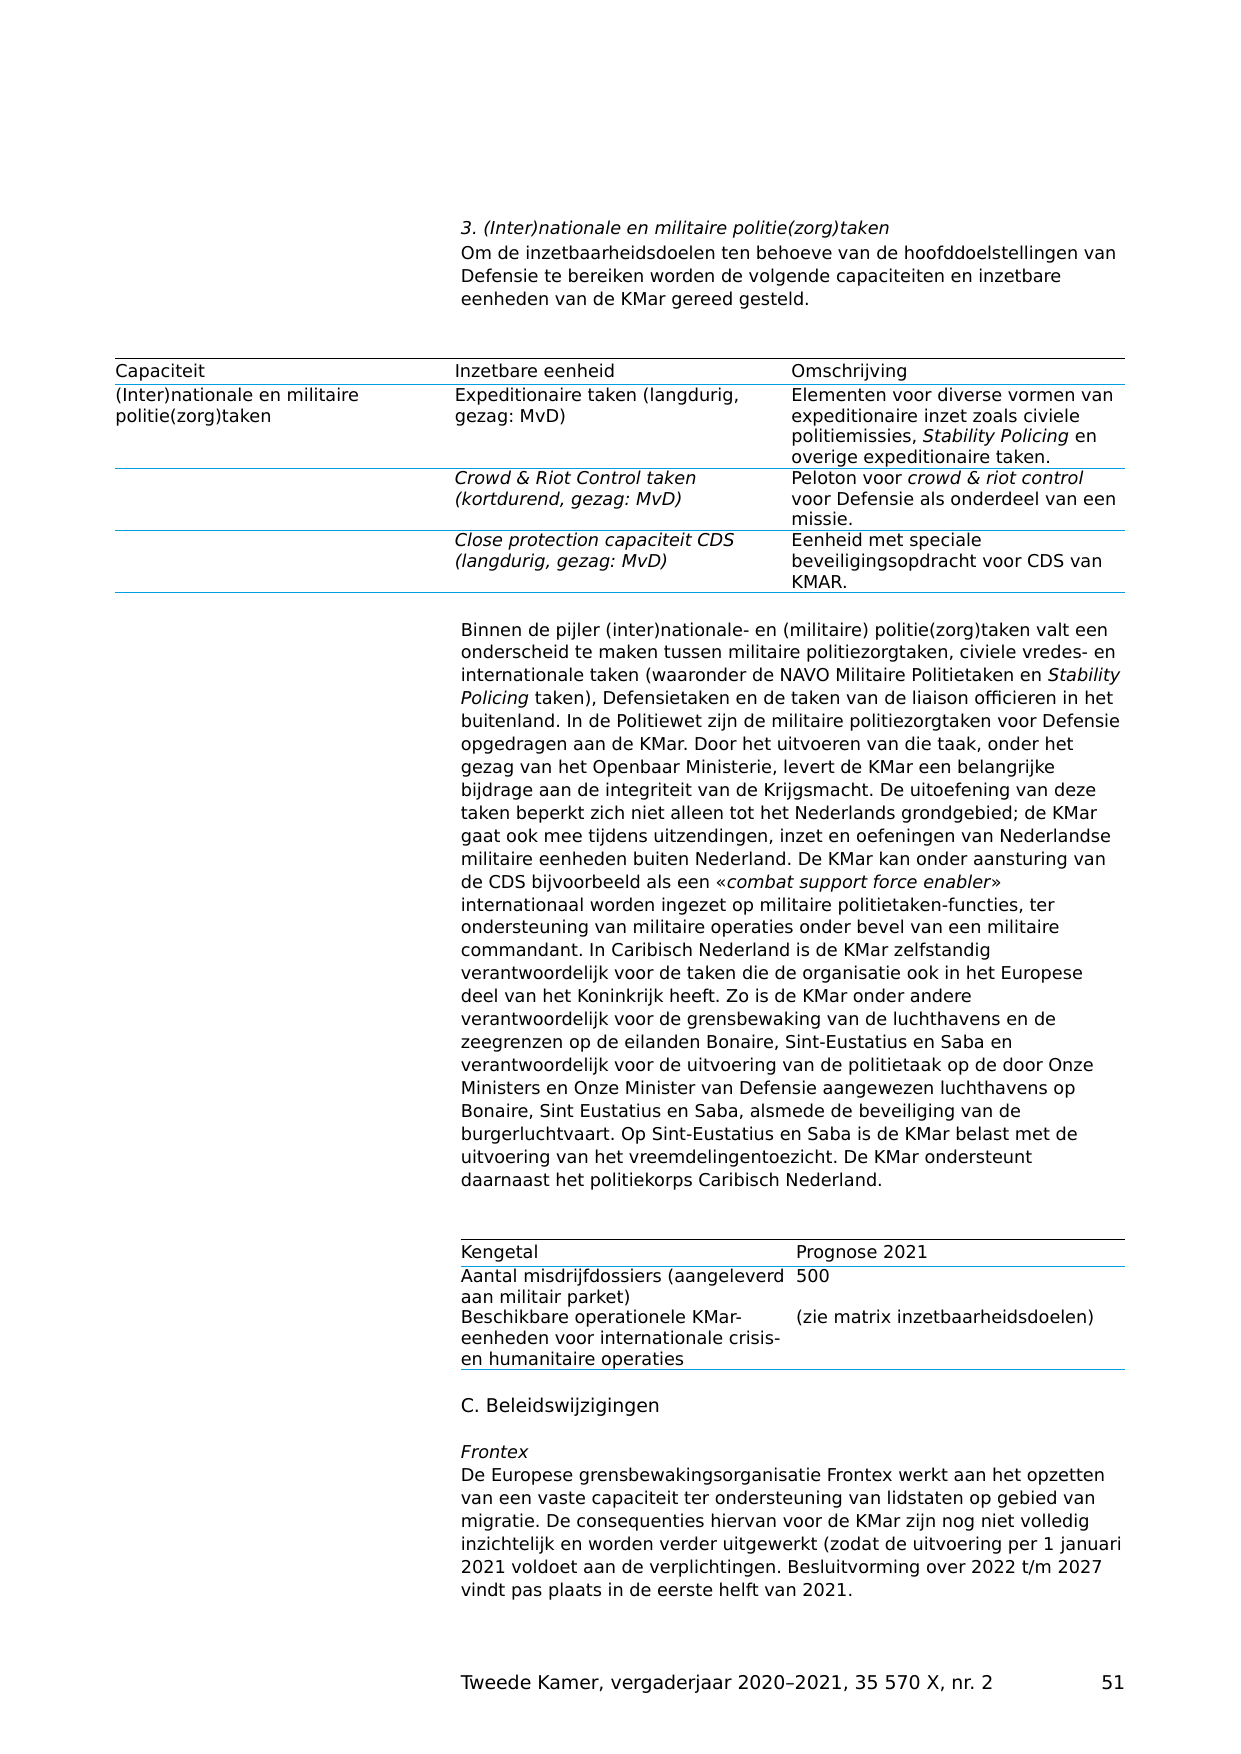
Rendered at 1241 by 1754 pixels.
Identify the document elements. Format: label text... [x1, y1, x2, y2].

text Om de inzetbaarheidsdoelen ten behoeve van de hoofddoelstellingen van Defensie te bereiken worden de volgende capaciteiten en inzetbare eenheden van de KMar gereed gesteld. [461, 241, 1125, 309]
table_cell Aantal misdrijfdossiers (aangeleverd aan militair parket) [461, 1267, 793, 1307]
table_cell Beschikbare operationele KMar-eenheden voor internationale crisis- en humanitaire operaties [461, 1307, 793, 1369]
table_header Tabel 20 capaciteiten marechaussee [115, 333, 1125, 357]
text 3. (Inter)nationale en militaire politie(zorg)taken [461, 216, 1125, 239]
table_cell Peloton voor crowd & riot control voor Defensie als onderdeel van een missie. [788, 469, 1125, 530]
table_cell Elementen voor diverse vormen van expeditionaire inzet zoals civiele politiemissies, Stability Policing en overige expeditionaire taken. [788, 385, 1125, 467]
table_cell Eenheid met speciale beveiligingsopdracht voor CDS van KMAR. [788, 531, 1125, 592]
table_cell Prognose 2021 [793, 1240, 1125, 1266]
table_cell [115, 531, 452, 592]
table_cell Kengetal [461, 1240, 793, 1266]
title C. Beleidswijzigingen [461, 1395, 1125, 1417]
text Binnen de pijler (inter)nationale- en (militaire) politie(zorg)taken valt een onderscheid te maken tussen militaire politiezorgtaken, civiele vredes- en internationale taken (waaronder de NAVO Militaire Politietaken en Stability Policing taken), Defensietaken en de taken van de liaison officieren in het buitenland. In de Politiewet zijn de militaire politiezorgtaken voor Defensie opgedragen aan de KMar. Door het uitvoeren van die taak, onder het gezag van het Openbaar Ministerie, levert de KMar een belangrijke bijdrage aan de integriteit van de Krijgsmacht. De uitoefening van deze taken beperkt zich niet alleen tot het Nederlands grondgebied; de KMar gaat ook mee tijdens uitzendingen, inzet en oefeningen van Nederlandse militaire eenheden buiten Nederland. De KMar kan onder aansturing van de CDS bijvoorbeeld als een «combat support force enabler» internationaal worden ingezet op militaire politietaken-functies, ter ondersteuning van militaire operaties onder bevel van een militaire commandant. In Caribisch Nederland is de KMar zelfstandig verantwoordelijk voor de taken die de organisatie ook in het Europese deel van het Koninkrijk heeft. Zo is de KMar onder andere verantwoordelijk voor de grensbewaking van de luchthavens en de zeegrenzen op de eilanden Bonaire, Sint-Eustatius en Saba en verantwoordelijk voor de uitvoering van de politietaak op de door Onze Ministers en Onze Minister van Defensie aangewezen luchthavens op Bonaire, Sint Eustatius en Saba, alsmede de beveiliging van de burgerluchtvaart. Op Sint-Eustatius en Saba is de KMar belast met de uitvoering van het vreemdelingentoezicht. De KMar ondersteunt daarnaast het politiekorps Caribisch Nederland. [461, 618, 1125, 1191]
table_cell Inzetbare eenheid [452, 359, 788, 384]
table_cell Close protection capaciteit CDS (langdurig, gezag: MvD) [452, 531, 788, 592]
table_cell 500 [793, 1267, 1125, 1307]
table_cell (Inter)nationale en militaire politie(zorg)taken [115, 385, 452, 467]
text Frontex De Europese grensbewakingsorganisatie Frontex werkt aan het opzetten van een vaste capaciteit ter ondersteuning van lidstaten op gebied van migratie. De consequenties hiervan voor de KMar zijn nog niet volledig inzichtelijk en worden verder uitgewerkt (zodat de uitvoering per 1 januari 2021 voldoet aan de verplichtingen. Besluitvorming over 2022 t/m 2027 vindt pas plaats in de eerste helft van 2021. [461, 1440, 1125, 1601]
table_cell (zie matrix inzetbaarheidsdoelen) [793, 1307, 1125, 1369]
table_cell Crowd & Riot Control taken (kortdurend, gezag: MvD) [452, 469, 788, 530]
table_header Tabel 21 (Inter)nationale en militaire politie(zorg)taken [461, 1214, 1125, 1238]
table_cell [115, 469, 452, 530]
table_cell Capaciteit [115, 359, 452, 384]
table_cell Omschrijving [788, 359, 1125, 384]
table_cell Expeditionaire taken (langdurig, gezag: MvD) [452, 385, 788, 467]
